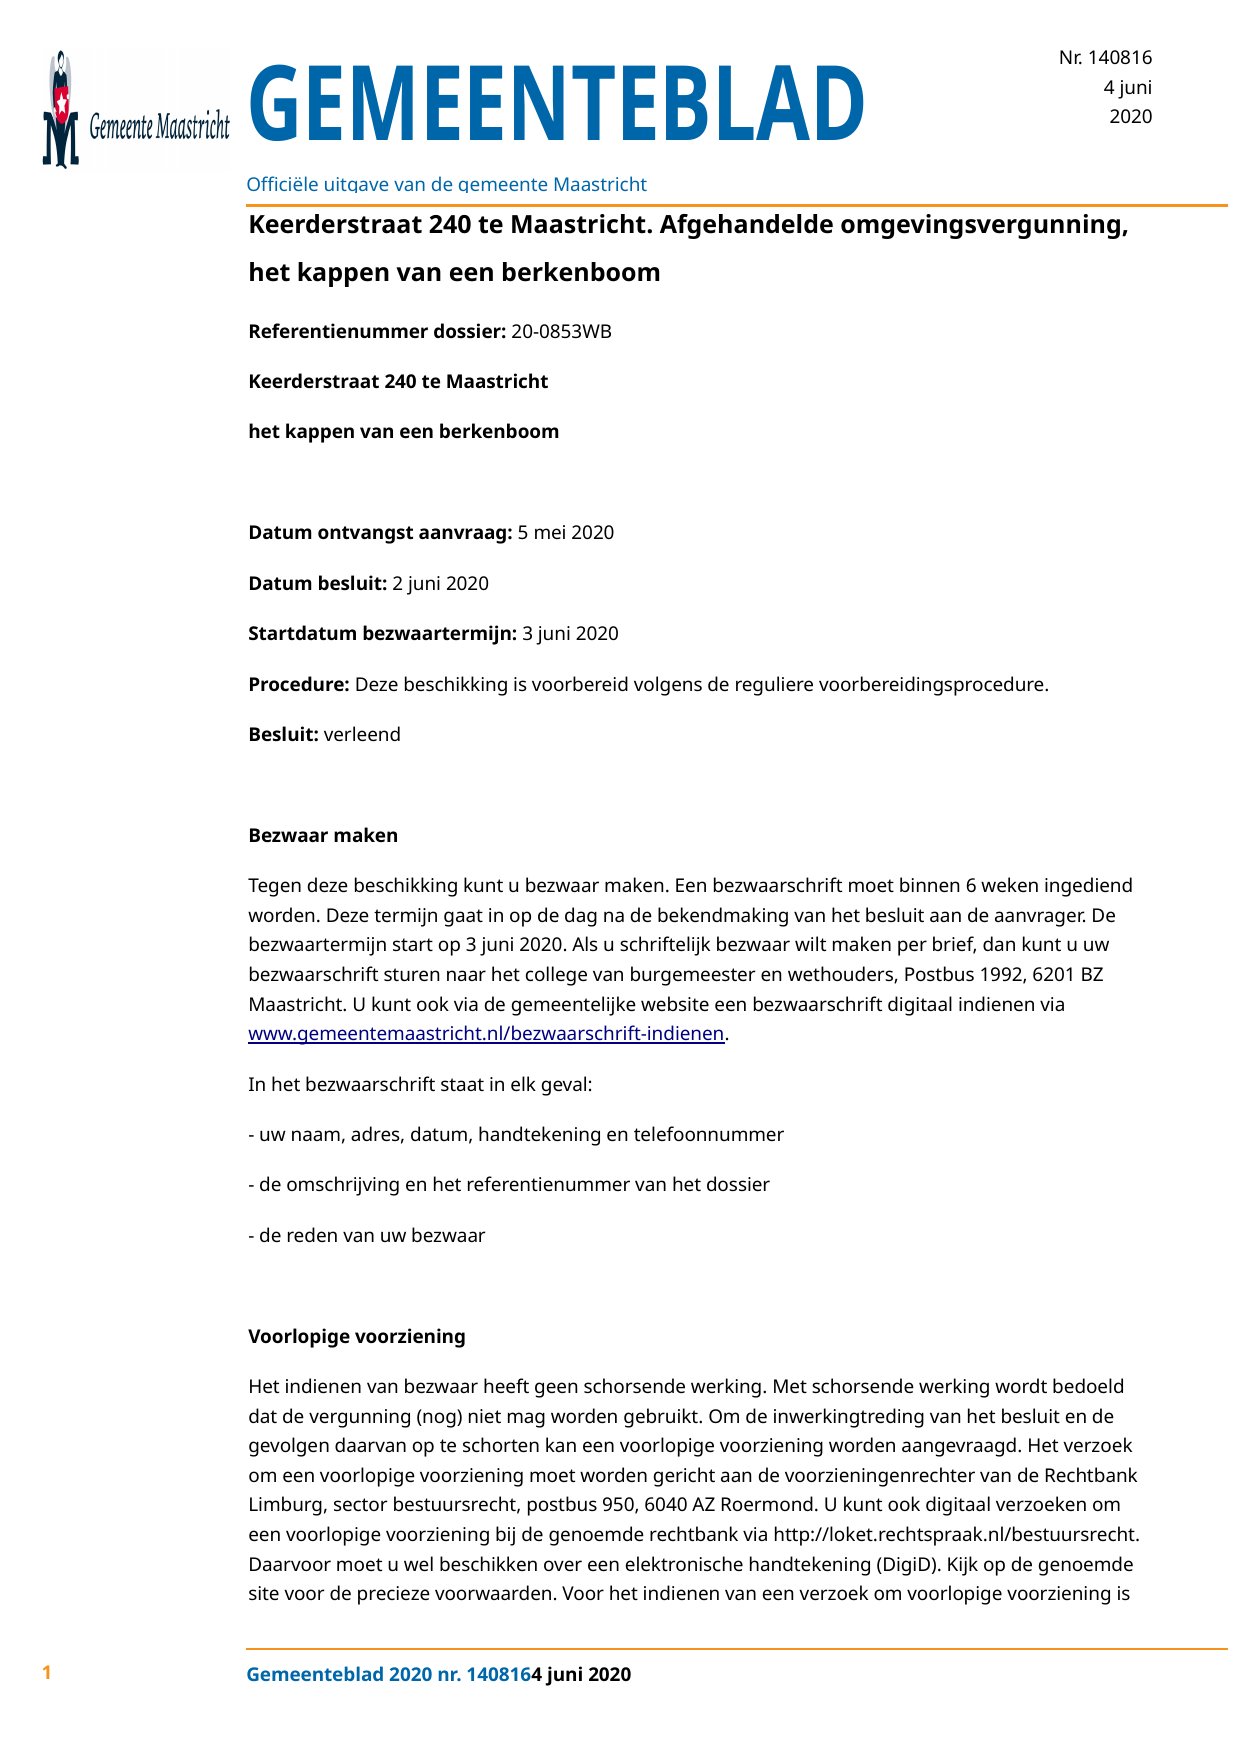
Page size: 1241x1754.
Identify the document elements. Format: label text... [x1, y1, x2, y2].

text Besluit: verleend [248, 721, 1152, 747]
text Keerderstraat 240 te Maastricht [248, 368, 1152, 394]
text Datum besluit: 2 juni 2020 [248, 570, 1152, 596]
text Voorlopige voorziening [248, 1323, 1152, 1349]
text - de omschrijving en het referentienummer van het dossier [248, 1172, 1152, 1197]
text - uw naam, adres, datum, handtekening en telefoonnummer [248, 1121, 1152, 1147]
text Bezwaar maken [248, 822, 1152, 848]
picture [41, 47, 231, 172]
text Procedure: Deze beschikking is voorbereid volgens de reguliere voorbereidingsprocedure. [248, 671, 1152, 697]
text Keerderstraat 240 te Maastricht. Afgehandelde omgevingsvergunning, het kappen van een berkenboom [248, 207, 1152, 288]
text Tegen deze beschikking kunt u bezwaar maken. Een bezwaarschrift moet binnen 6 weken ingediend worden. Deze termijn gaat in op de dag na de bekendmaking van het besluit aan de aanvrager. De bezwaartermijn start op 3 juni 2020. Als u schriftelijk bezwaar wilt maken per brief, dan kunt u uw bezwaarschrift sturen naar het college van burgemeester en wethouders, Postbus 1992, 6201 BZ Maastricht. U kunt ook via de gemeentelijke website een bezwaarschrift digitaal indienen via www.gemeentemaastricht.nl/bezwaarschrift-indienen. [248, 872, 1152, 1046]
text Het indienen van bezwaar heeft geen schorsende werking. Met schorsende werking wordt bedoeld dat de vergunning (nog) niet mag worden gebruikt. Om de inwerkingtreding van het besluit en de gevolgen daarvan op te schorten kan een voorlopige voorziening worden aangevraagd. Het verzoek om een voorlopige voorziening moet worden gericht aan de voorzieningenrechter van de Rechtbank Limburg, sector bestuursrecht, postbus 950, 6040 AZ Roermond. U kunt ook digitaal verzoeken om een voorlopige voorziening bij de genoemde rechtbank via http://loket.rechtspraak.nl/bestuursrecht. Daarvoor moet u wel beschikken over een elektronische handtekening (DigiD). Kijk op de genoemde site voor de precieze voorwaarden. Voor het indienen van een verzoek om voorlopige voorziening is [248, 1373, 1152, 1606]
text - de reden van uw bezwaar [248, 1222, 1152, 1248]
text In het bezwaarschrift staat in elk geval: [248, 1071, 1152, 1097]
text Datum ontvangst aanvraag: 5 mei 2020 [248, 519, 1152, 545]
text Startdatum bezwaartermijn: 3 juni 2020 [248, 620, 1152, 646]
text het kappen van een berkenboom [248, 419, 1152, 444]
text Referentienummer dossier: 20-0853WB [248, 318, 1152, 344]
